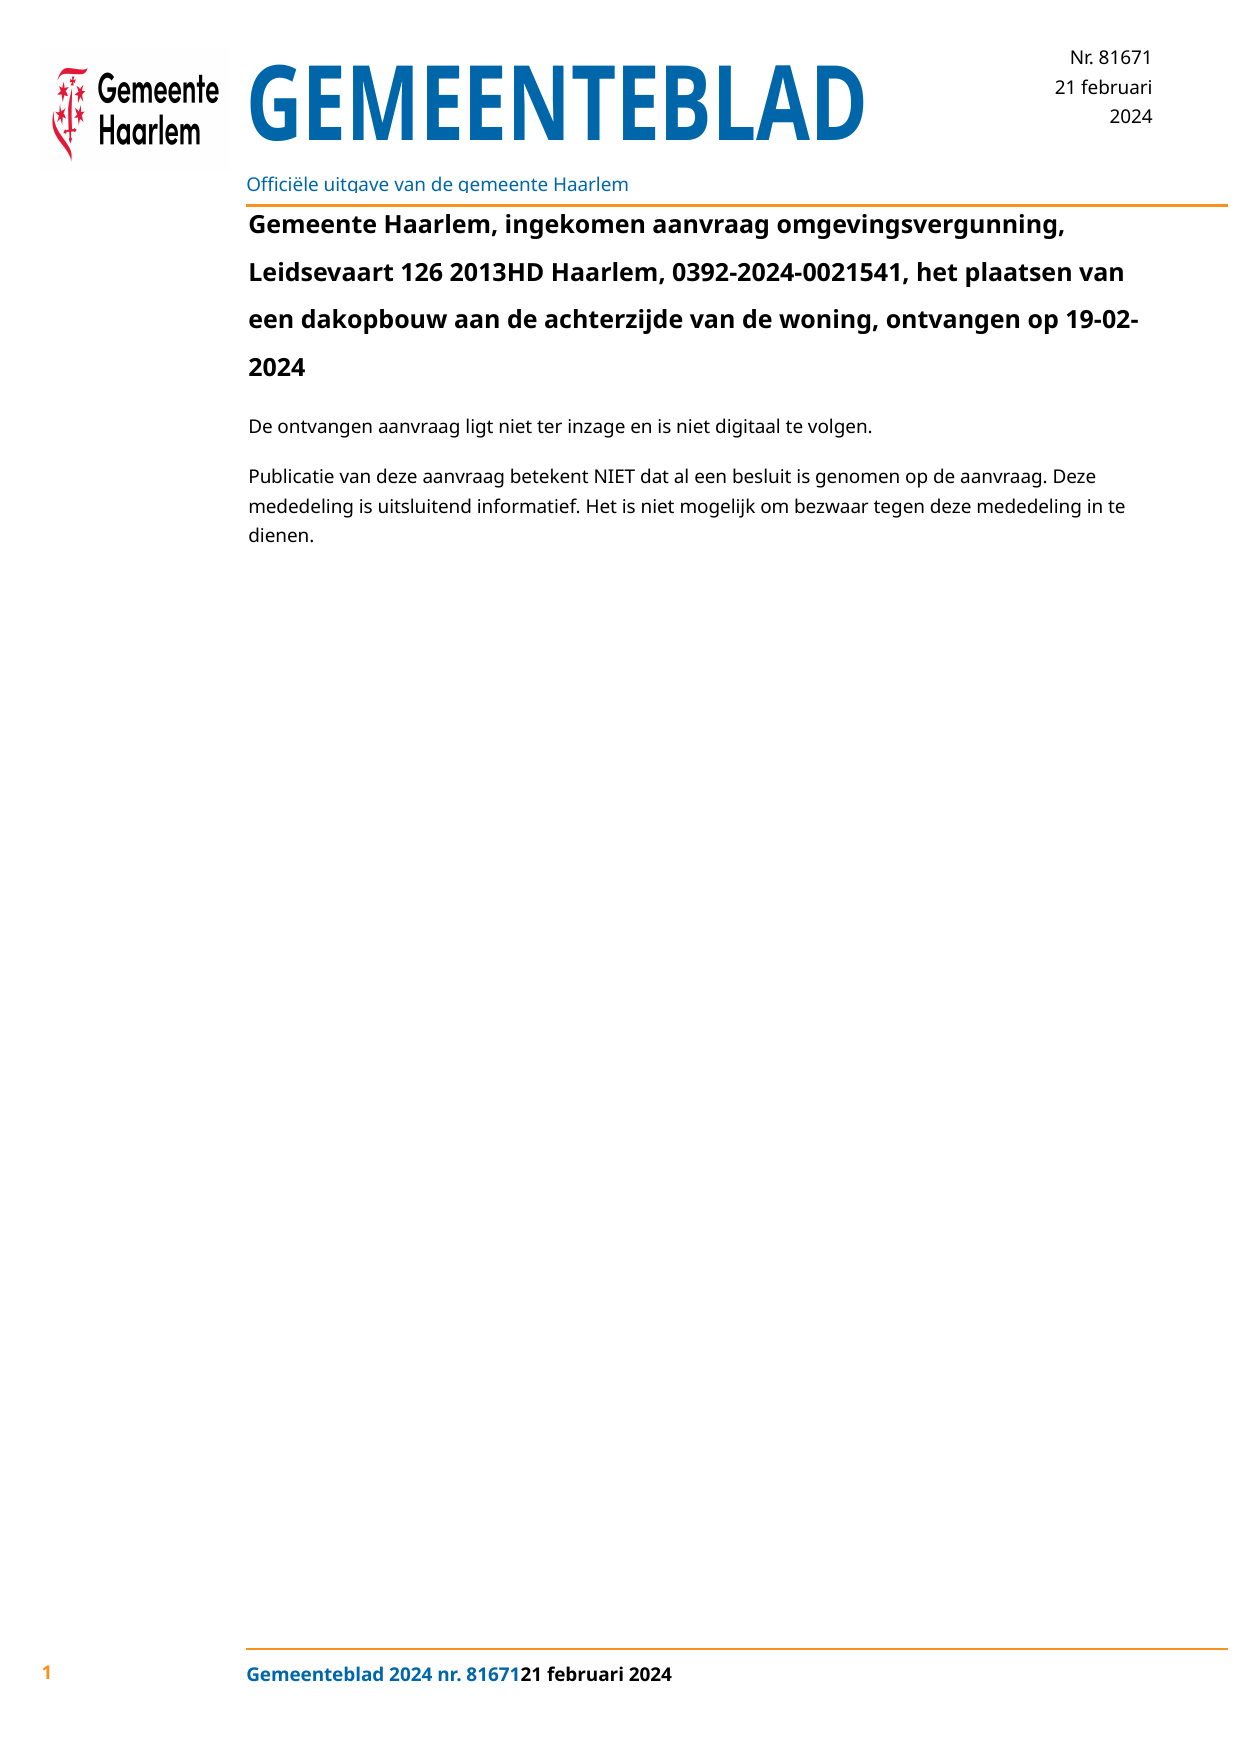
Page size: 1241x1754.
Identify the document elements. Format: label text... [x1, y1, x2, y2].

text Gemeente Haarlem, ingekomen aanvraag omgevingsvergunning, Leidsevaart 126 2013HD Haarlem, 0392-2024-0021541, het plaatsen van een dakopbouw aan de achterzijde van de woning, ontvangen op 19-02-2024 [248, 207, 1152, 384]
text De ontvangen aanvraag ligt niet ter inzage en is niet digitaal te volgen. [248, 413, 1152, 439]
picture [41, 47, 231, 172]
text Publicatie van deze aanvraag betekent NIET dat al een besluit is genomen op de aanvraag. Deze mededeling is uitsluitend informatief. Het is niet mogelijk om bezwaar tegen deze mededeling in te dienen. [248, 463, 1152, 548]
